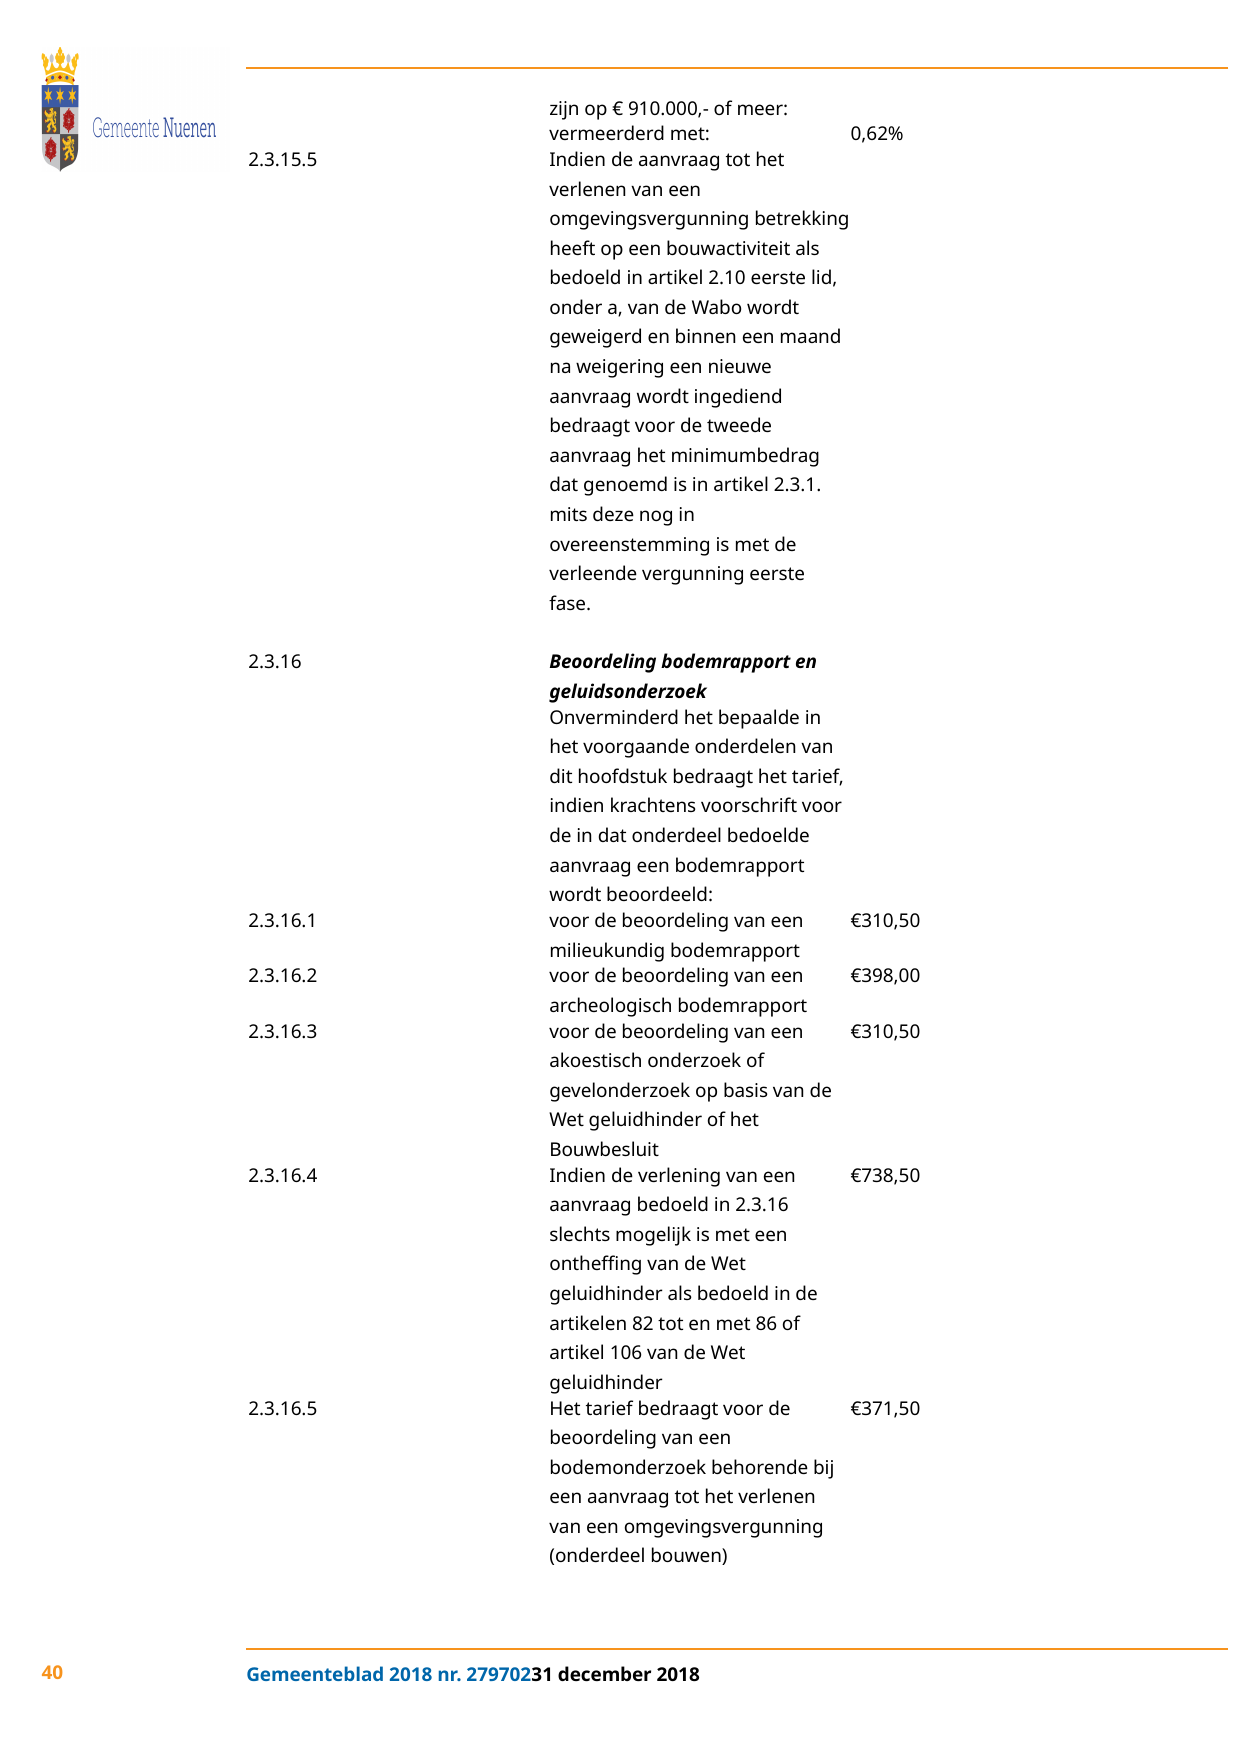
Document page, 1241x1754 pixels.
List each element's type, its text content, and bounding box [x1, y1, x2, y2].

table_cell [248, 704, 549, 907]
table_cell voor de beoordeling van een milieukundig bodemrapport [549, 907, 850, 962]
table_header [850, 649, 1152, 704]
table_cell 2.3.15.5 [248, 146, 549, 616]
table_cell vermeerderd met: [549, 121, 850, 146]
table_cell €738,50 [850, 1162, 1152, 1395]
table_cell €398,00 [850, 963, 1152, 1018]
table_cell 2.3.16.2 [248, 963, 549, 1018]
table_cell 2.3.16.1 [248, 907, 549, 962]
table_cell Indien de aanvraag tot het verlenen van een omgevingsvergunning betrekking heeft op een bouwactiviteit als bedoeld in artikel 2.10 eerste lid, onder a, van de Wabo wordt geweigerd en binnen een maand na weigering een nieuwe aanvraag wordt ingediend bedraagt voor de tweede aanvraag het minimumbedrag dat genoemd is in artikel 2.3.1. mits deze nog in overeenstemming is met de verleende vergunning eerste fase. [549, 146, 850, 616]
table_cell Het tarief bedraagt voor de beoordeling van een bodemonderzoek behorende bij een aanvraag tot het verlenen van een omgevingsvergunning (onderdeel bouwen) [549, 1395, 850, 1568]
table_cell voor de beoordeling van een archeologisch bodemrapport [549, 963, 850, 1018]
picture [41, 47, 231, 172]
table_cell €310,50 [850, 1018, 1152, 1162]
table_cell €371,50 [850, 1395, 1152, 1568]
table_header 2.3.16 [248, 649, 549, 704]
table_cell 2.3.16.4 [248, 1162, 549, 1395]
table_cell 2.3.16.3 [248, 1018, 549, 1162]
table_cell 0,62% [850, 121, 1152, 146]
table_cell [850, 95, 1152, 121]
table_cell €310,50 [850, 907, 1152, 962]
table_cell [248, 95, 549, 121]
table_header Beoordeling bodemrapport en geluidsonderzoek [549, 649, 850, 704]
table_cell Indien de verlening van een aanvraag bedoeld in 2.3.16 slechts mogelijk is met een ontheffing van de Wet geluidhinder als bedoeld in de artikelen 82 tot en met 86 of artikel 106 van de Wet geluidhinder [549, 1162, 850, 1395]
table_cell Onverminderd het bepaalde in het voorgaande onderdelen van dit hoofdstuk bedraagt het tarief, indien krachtens voorschrift voor de in dat onderdeel bedoelde aanvraag een bodemrapport wordt beoordeeld: [549, 704, 850, 907]
table_cell [850, 704, 1152, 907]
table_cell voor de beoordeling van een akoestisch onderzoek of gevelonderzoek op basis van de Wet geluidhinder of het Bouwbesluit [549, 1018, 850, 1162]
table_cell zijn op € 910.000,- of meer: [549, 95, 850, 121]
table_cell [248, 121, 549, 146]
table_cell 2.3.16.5 [248, 1395, 549, 1568]
table_cell [850, 146, 1152, 616]
